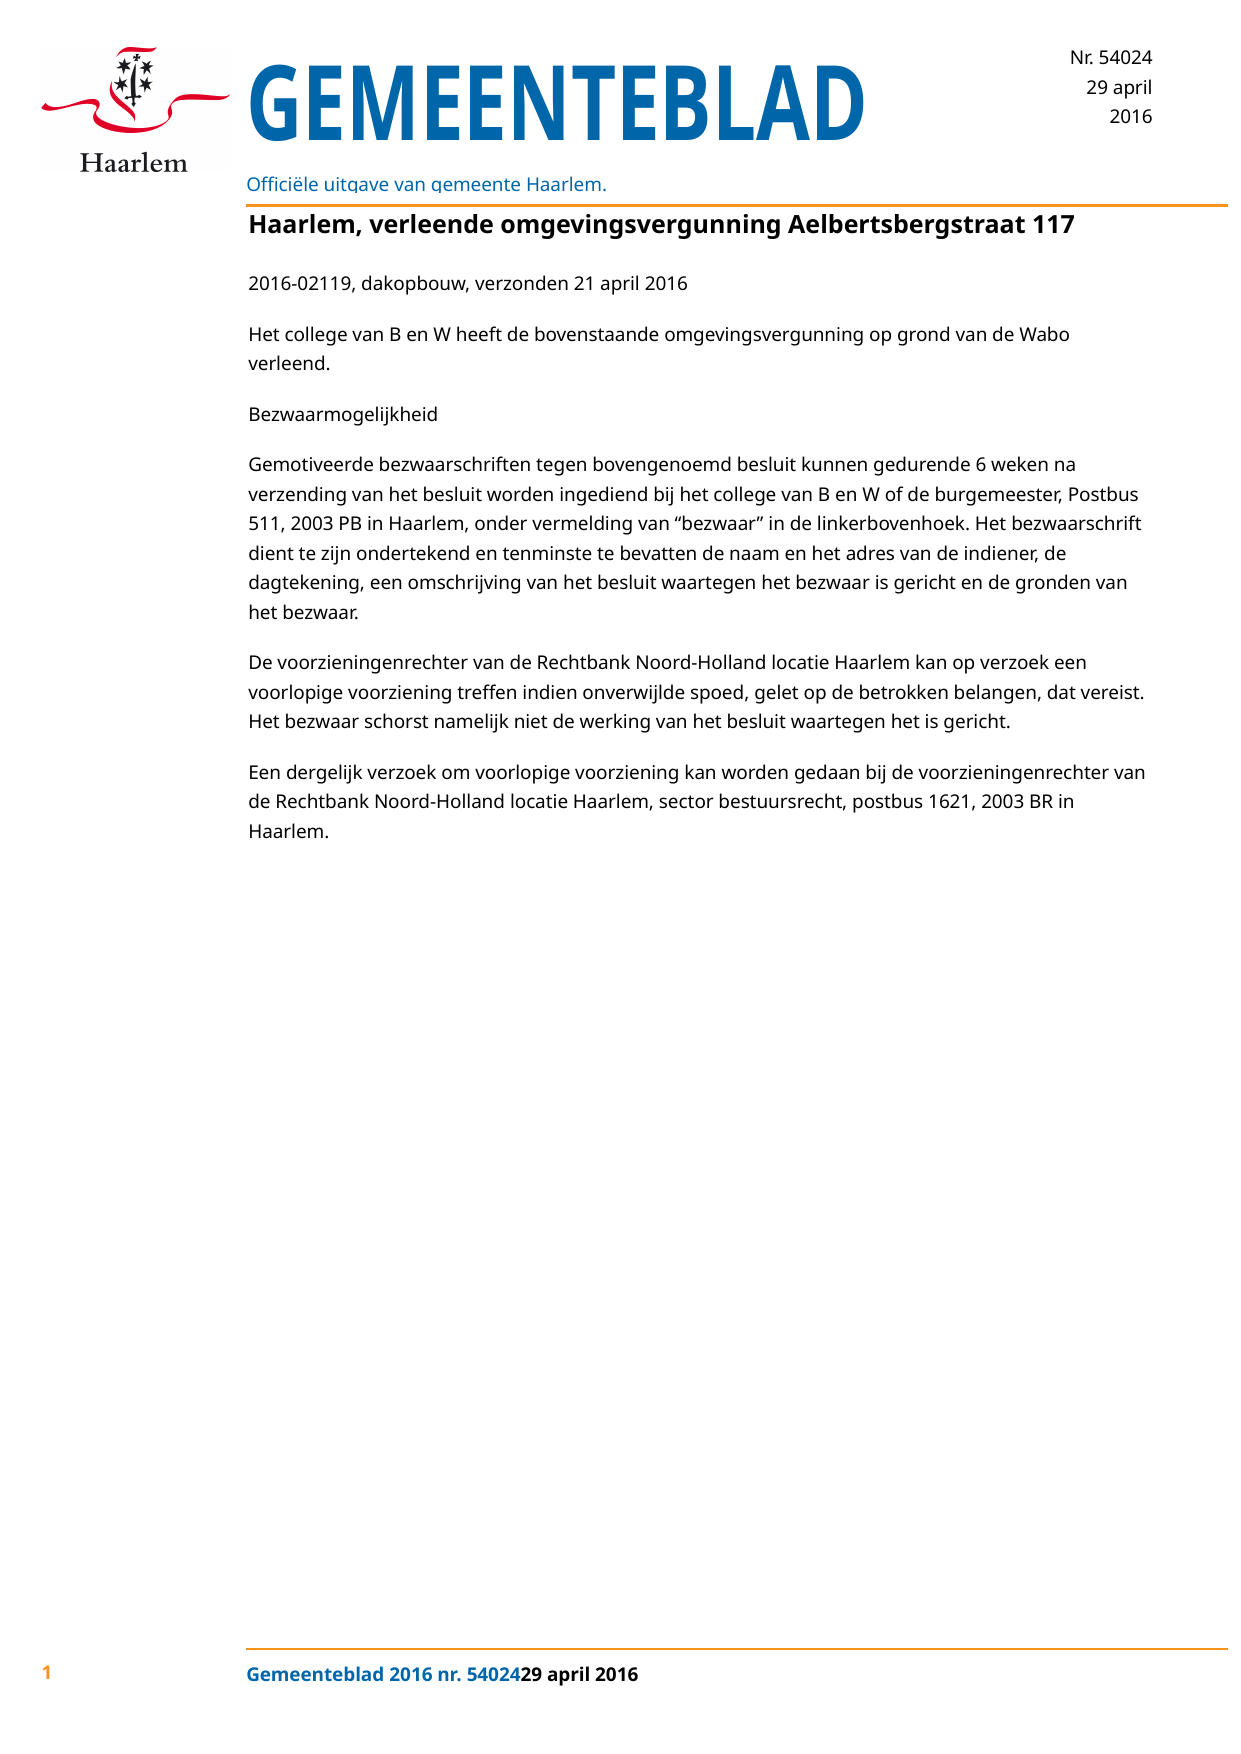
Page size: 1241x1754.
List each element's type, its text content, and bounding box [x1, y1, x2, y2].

text 2016-02119, dakopbouw, verzonden 21 april 2016 [248, 270, 1152, 296]
text Haarlem, verleende omgevingsvergunning Aelbertsbergstraat 117 [248, 207, 1152, 241]
picture [41, 47, 231, 172]
text Het college van B en W heeft de bovenstaande omgevingsvergunning op grond van de Wabo verleend. [248, 321, 1152, 376]
text Gemotiveerde bezwaarschriften tegen bovengenoemd besluit kunnen gedurende 6 weken na verzending van het besluit worden ingediend bij het college van B en W of de burgemeester, Postbus 511, 2003 PB in Haarlem, onder vermelding van “bezwaar” in de linkerbovenhoek. Het bezwaarschrift dient te zijn ondertekend en tenminste te bevatten de naam en het adres van de indiener, de dagtekening, een omschrijving van het besluit waartegen het bezwaar is gericht en de gronden van het bezwaar. [248, 451, 1152, 625]
text De voorzieningenrechter van de Rechtbank Noord-Holland locatie Haarlem kan op verzoek een voorlopige voorziening treffen indien onverwijlde spoed, gelet op de betrokken belangen, dat vereist. Het bezwaar schorst namelijk niet de werking van het besluit waartegen het is gericht. [248, 649, 1152, 734]
text Een dergelijk verzoek om voorlopige voorziening kan worden gedaan bij de voorzieningenrechter van de Rechtbank Noord-Holland locatie Haarlem, sector bestuursrecht, postbus 1621, 2003 BR in Haarlem. [248, 759, 1152, 844]
text Bezwaarmogelijkheid [248, 401, 1152, 426]
